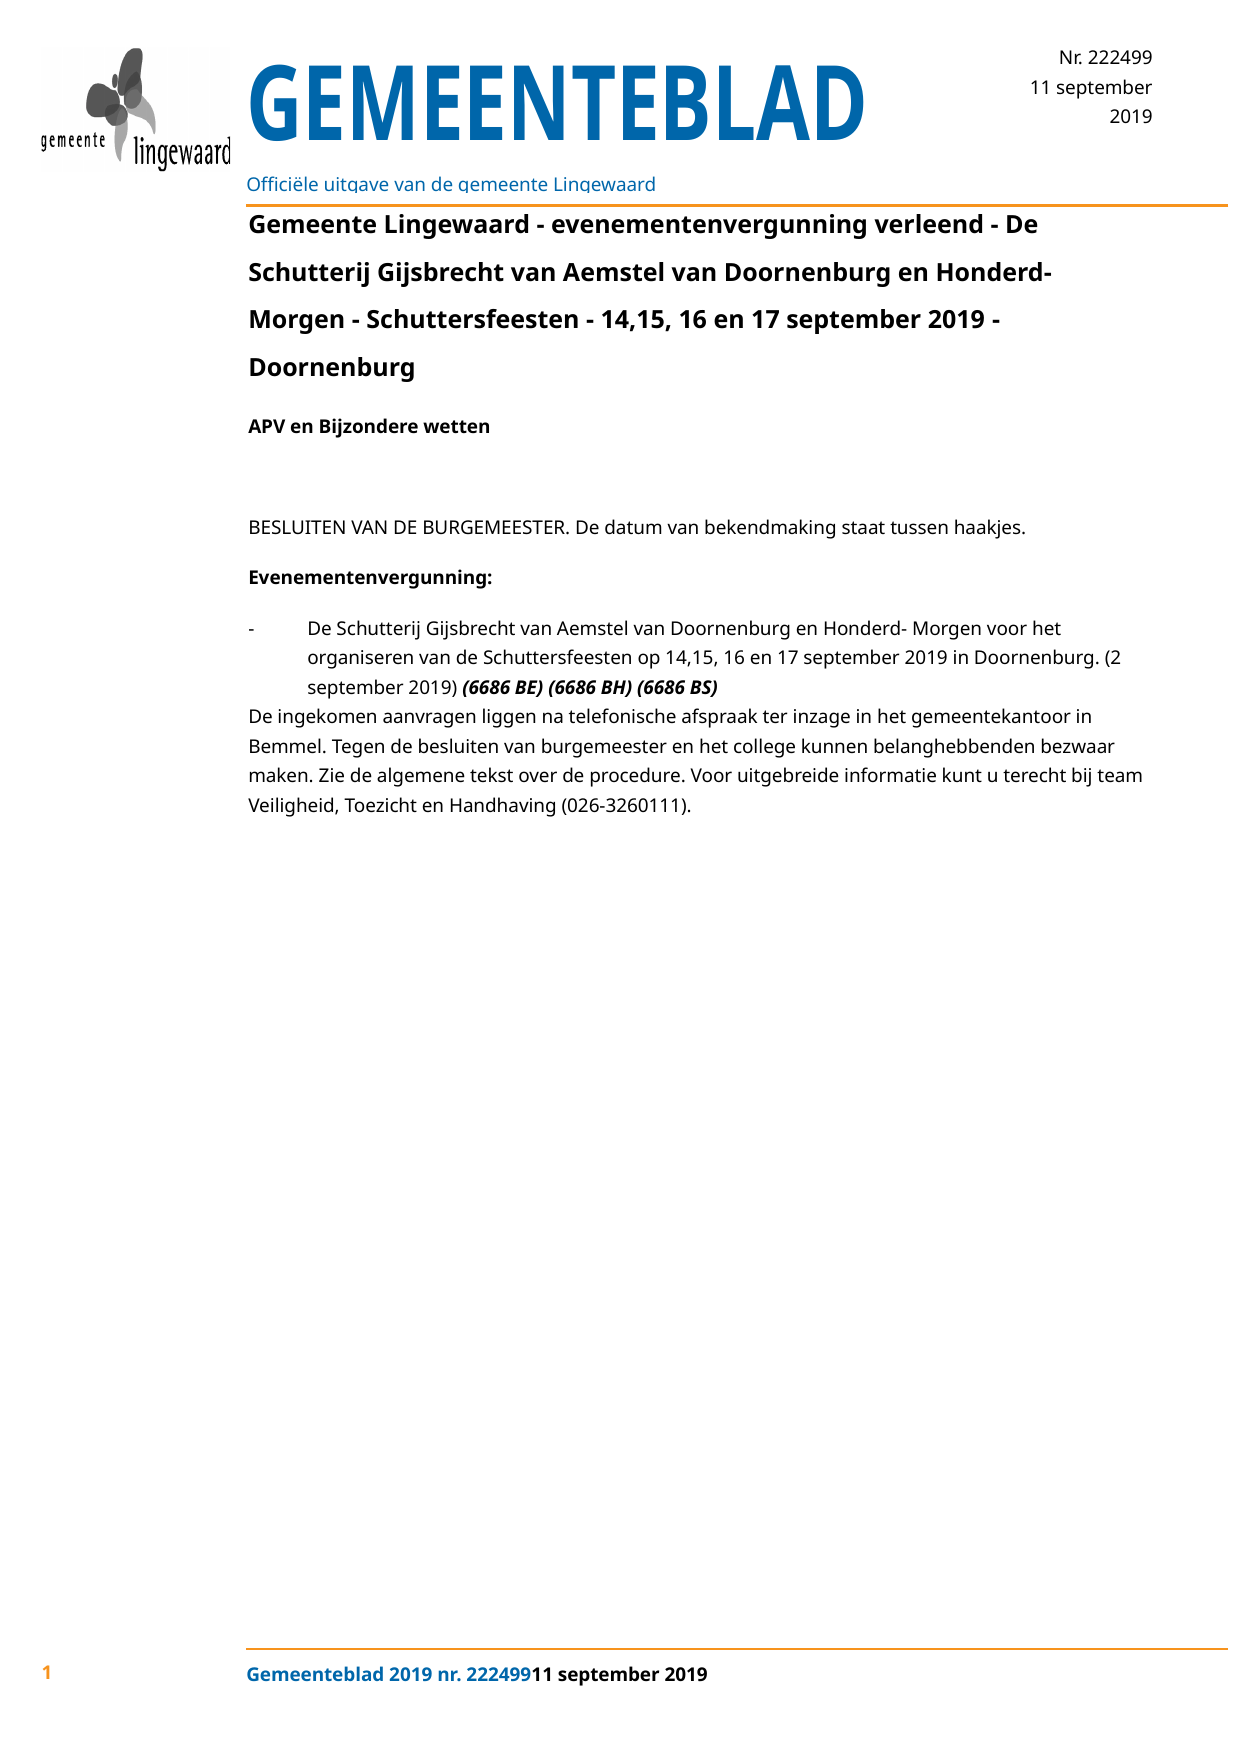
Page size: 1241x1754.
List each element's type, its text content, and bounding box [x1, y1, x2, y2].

text Gemeente Lingewaard - evenementenvergunning verleend - De Schutterij Gijsbrecht van Aemstel van Doornenburg en Honderd- Morgen - Schuttersfeesten - 14,15, 16 en 17 september 2019 - Doornenburg [248, 207, 1152, 384]
text Evenementenvergunning: [248, 564, 1152, 590]
text APV en Bijzondere wetten [248, 413, 1152, 439]
picture [41, 47, 231, 172]
text De ingekomen aanvragen liggen na telefonische afspraak ter inzage in het gemeentekantoor in Bemmel. Tegen de besluiten van burgemeester en het college kunnen belanghebbenden bezwaar maken. Zie de algemene tekst over de procedure. Voor uitgebreide informatie kunt u terecht bij team Veiligheid, Toezicht en Handhaving (026-3260111). [248, 703, 1152, 818]
list De Schutterij Gijsbrecht van Aemstel van Doornenburg en Honderd- Morgen voor het organiseren van de Schuttersfeesten op 14,15, 16 en 17 september 2019 in Doornenburg. (2 september 2019) (6686 BE) (6686 BH) (6686 BS) [248, 615, 1152, 700]
text BESLUITEN VAN DE BURGEMEESTER. De datum van bekendmaking staat tussen haakjes. [248, 514, 1152, 540]
